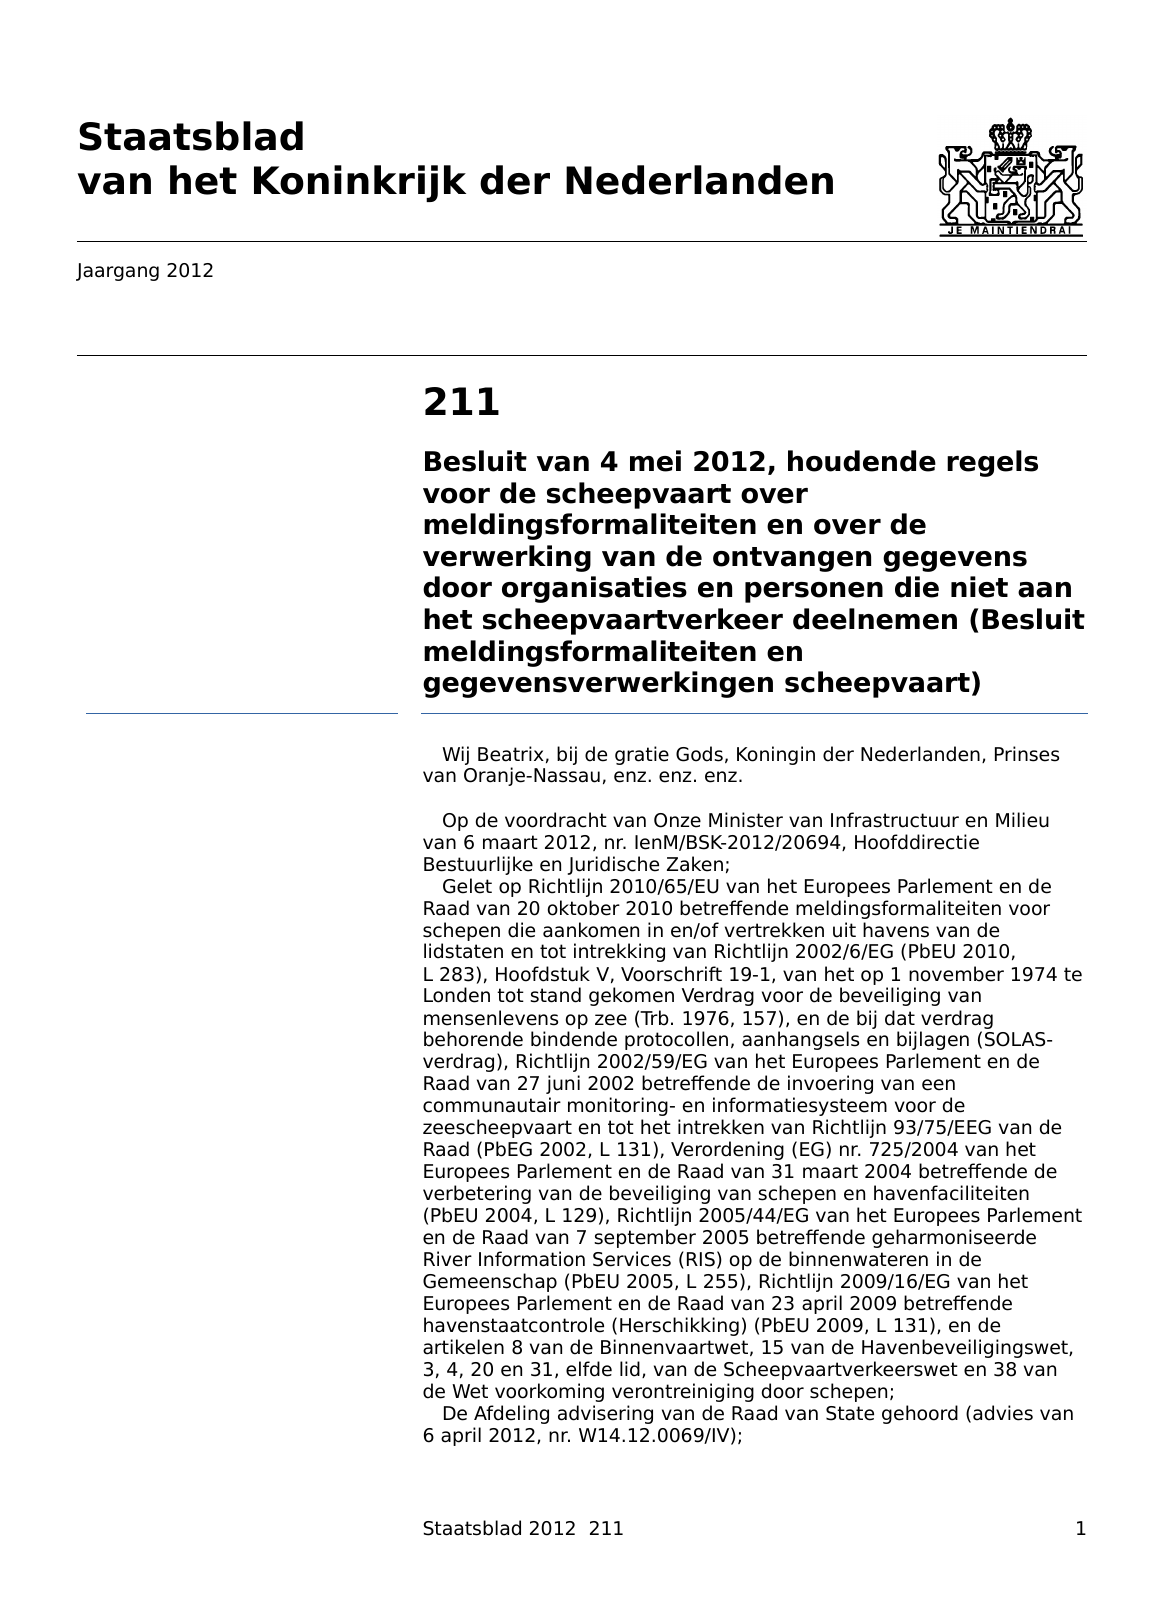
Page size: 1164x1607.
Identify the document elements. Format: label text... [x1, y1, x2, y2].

text Op de voordracht van Onze Minister van Infrastructuur en Milieu van 6 maart 2012, nr. IenM/BSK-2012/20694, Hoofddirectie Bestuurlijke en Juridische Zaken; [422, 809, 1087, 876]
subtitle 211 [422, 381, 1087, 424]
text Wij Beatrix, bij de gratie Gods, Koningin der Nederlanden, Prinses van Oranje-Nassau, enz. enz. enz. [422, 743, 1087, 787]
table_header [886, 100, 1087, 241]
table_header Staatsblad van het Koninkrijk der Nederlanden [77, 100, 886, 241]
picture [936, 115, 1087, 240]
text Gelet op Richtlijn 2010/65/EU van het Europees Parlement en de Raad van 20 oktober 2010 betreffende meldingsformaliteiten voor schepen die aankomen in en/of vertrekken uit havens van de lidstaten en tot intrekking van Richtlijn 2002/6/EG (PbEU 2010, L 283), Hoofdstuk V, Voorschrift 19-1, van het op 1 november 1974 te Londen tot stand gekomen Verdrag voor de beveiliging van mensenlevens op zee (Trb. 1976, 157), en de bij dat verdrag behorende bindende protocollen, aanhangsels en bijlagen (SOLAS-verdrag), Richtlijn 2002/59/EG van het Europees Parlement en de Raad van 27 juni 2002 betreffende de invoering van een communautair monitoring- en informatiesysteem voor de zeescheepvaart en tot het intrekken van Richtlijn 93/75/EEG van de Raad (PbEG 2002, L 131), Verordening (EG) nr. 725/2004 van het Europees Parlement en de Raad van 31 maart 2004 betreffende de verbetering van de beveiliging van schepen en havenfaciliteiten (PbEU 2004, L 129), Richtlijn 2005/44/EG van het Europees Parlement en de Raad van 7 september 2005 betreffende geharmoniseerde River Information Services (RIS) op de binnenwateren in de Gemeenschap (PbEU 2005, L 255), Richtlijn 2009/16/EG van het Europees Parlement en de Raad van 23 april 2009 betreffende havenstaatcontrole (Herschikking) (PbEU 2009, L 131), en de artikelen 8 van de Binnenvaartwet, 15 van de Havenbeveiligingswet, 3, 4, 20 en 31, elfde lid, van de Scheepvaartverkeerswet en 38 van de Wet voorkoming verontreiniging door schepen; [422, 876, 1087, 1403]
table_cell Jaargang 2012 [77, 242, 1087, 355]
text Besluit van 4 mei 2012, houdende regels voor de scheepvaart over meldingsformaliteiten en over de verwerking van de ontvangen gegevens door organisaties en personen die niet aan het scheepvaartverkeer deelnemen (Besluit meldingsformaliteiten en gegevensverwerkingen scheepvaart) [422, 447, 1087, 699]
text De Afdeling advisering van de Raad van State gehoord (advies van 6 april 2012, nr. W14.12.0069/IV); [422, 1403, 1087, 1447]
